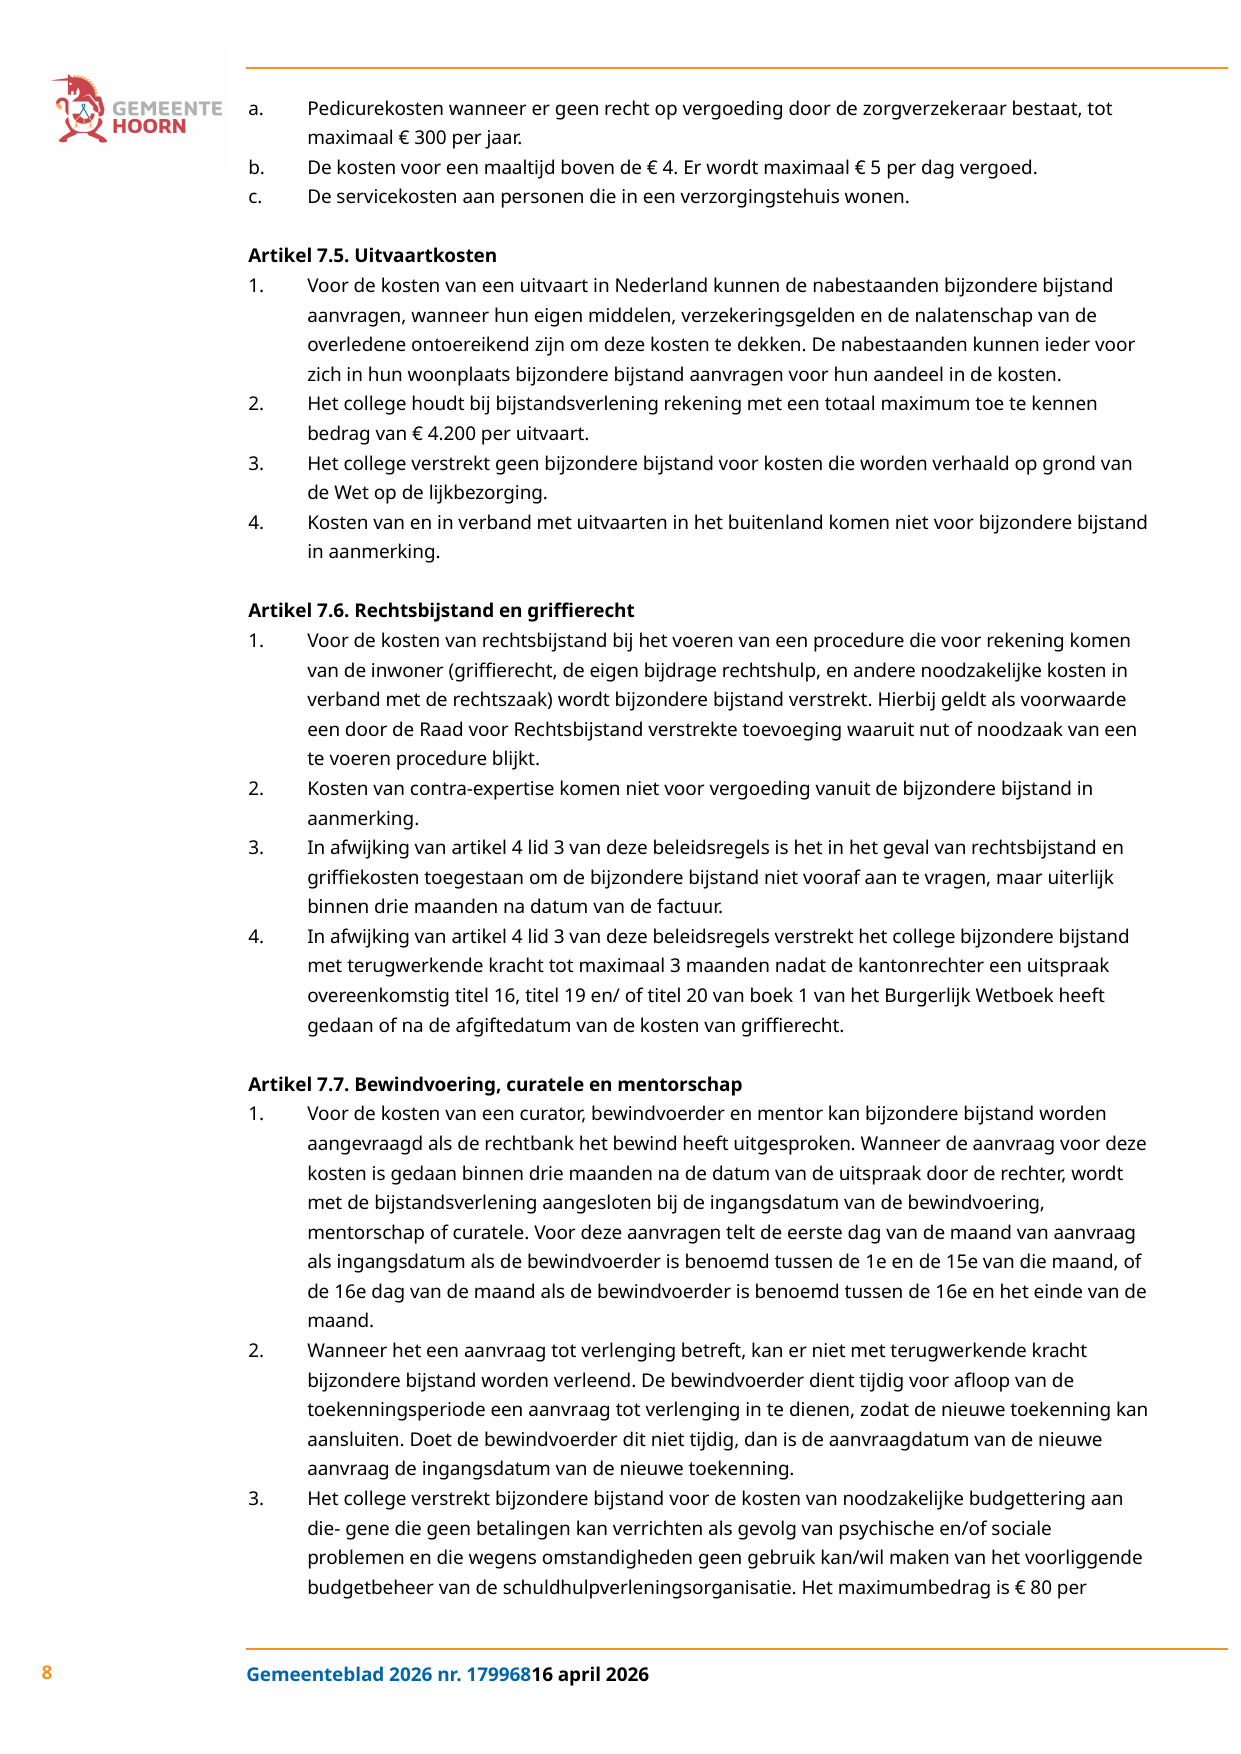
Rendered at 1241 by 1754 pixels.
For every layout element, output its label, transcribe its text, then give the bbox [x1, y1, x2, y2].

list Het college houdt bij bijstandsverlening rekening met een totaal maximum toe te kennen bedrag van € 4.200 per uitvaart. [248, 391, 1152, 446]
list In afwijking van artikel 4 lid 3 van deze beleidsregels is het in het geval van rechtsbijstand en griffiekosten toegestaan om de bijzondere bijstand niet vooraf aan te vragen, maar uiterlijk binnen drie maanden na datum van de factuur. [248, 834, 1152, 919]
picture [41, 47, 231, 172]
list De servicekosten aan personen die in een verzorgingstehuis wonen. [248, 183, 1152, 209]
list De kosten voor een maaltijd boven de € 4. Er wordt maximaal € 5 per dag vergoed. [248, 154, 1152, 180]
list In afwijking van artikel 4 lid 3 van deze beleidsregels verstrekt het college bijzondere bijstand met terugwerkende kracht tot maximaal 3 maanden nadat de kantonrechter een uitspraak overeenkomstig titel 16, titel 19 en/ of titel 20 van boek 1 van het Burgerlijk Wetboek heeft gedaan of na de afgiftedatum van de kosten van griffierecht. [248, 923, 1152, 1038]
list Wanneer het een aanvraag tot verlenging betreft, kan er niet met terugwerkende kracht bijzondere bijstand worden verleend. De bewindvoerder dient tijdig voor afloop van de toekenningsperiode een aanvraag tot verlenging in te dienen, zodat de nieuwe toekenning kan aansluiten. Doet de bewindvoerder dit niet tijdig, dan is de aanvraagdatum van de nieuwe aanvraag de ingangsdatum van de nieuwe toekenning. [248, 1337, 1152, 1481]
text Artikel 7.7. Bewindvoering, curatele en mentorschap [248, 1071, 1152, 1097]
list Voor de kosten van een uitvaart in Nederland kunnen de nabestaanden bijzondere bijstand aanvragen, wanneer hun eigen middelen, verzekeringsgelden en de nalatenschap van de overledene ontoereikend zijn om deze kosten te dekken. De nabestaanden kunnen ieder voor zich in hun woonplaats bijzondere bijstand aanvragen voor hun aandeel in de kosten. [248, 272, 1152, 387]
list Het college verstrekt bijzondere bijstand voor de kosten van noodzakelijke budgettering aan die- gene die geen betalingen kan verrichten als gevolg van psychische en/of sociale problemen en die wegens omstandigheden geen gebruik kan/wil maken van het voorliggende budgetbeheer van de schuldhulpverleningsorganisatie. Het maximumbedrag is € 80 per [248, 1485, 1152, 1600]
list Kosten van en in verband met uitvaarten in het buitenland komen niet voor bijzondere bijstand in aanmerking. [248, 509, 1152, 564]
text Artikel 7.5. Uitvaartkosten [248, 243, 1152, 268]
list Pedicurekosten wanneer er geen recht op vergoeding door de zorgverzekeraar bestaat, tot maximaal € 300 per jaar. [248, 95, 1152, 150]
list Het college verstrekt geen bijzondere bijstand voor kosten die worden verhaald op grond van de Wet op de lijkbezorging. [248, 450, 1152, 505]
list Voor de kosten van rechtsbijstand bij het voeren van een procedure die voor rekening komen van de inwoner (griffierecht, de eigen bijdrage rechtshulp, en andere noodzakelijke kosten in verband met de rechtszaak) wordt bijzondere bijstand verstrekt. Hierbij geldt als voorwaarde een door de Raad voor Rechtsbijstand verstrekte toevoeging waaruit nut of noodzaak van een te voeren procedure blijkt. [248, 627, 1152, 771]
list Voor de kosten van een curator, bewindvoerder en mentor kan bijzondere bijstand worden aangevraagd als de rechtbank het bewind heeft uitgesproken. Wanneer de aanvraag voor deze kosten is gedaan binnen drie maanden na de datum van de uitspraak door de rechter, wordt met de bijstandsverlening aangesloten bij de ingangsdatum van de bewindvoering, mentorschap of curatele. Voor deze aanvragen telt de eerste dag van de maand van aanvraag als ingangsdatum als de bewindvoerder is benoemd tussen de 1e en de 15e van die maand, of de 16e dag van de maand als de bewindvoerder is benoemd tussen de 16e en het einde van de maand. [248, 1101, 1152, 1333]
text Artikel 7.6. Rechtsbijstand en griffierecht [248, 598, 1152, 623]
list Kosten van contra-expertise komen niet voor vergoeding vanuit de bijzondere bijstand in aanmerking. [248, 775, 1152, 831]
